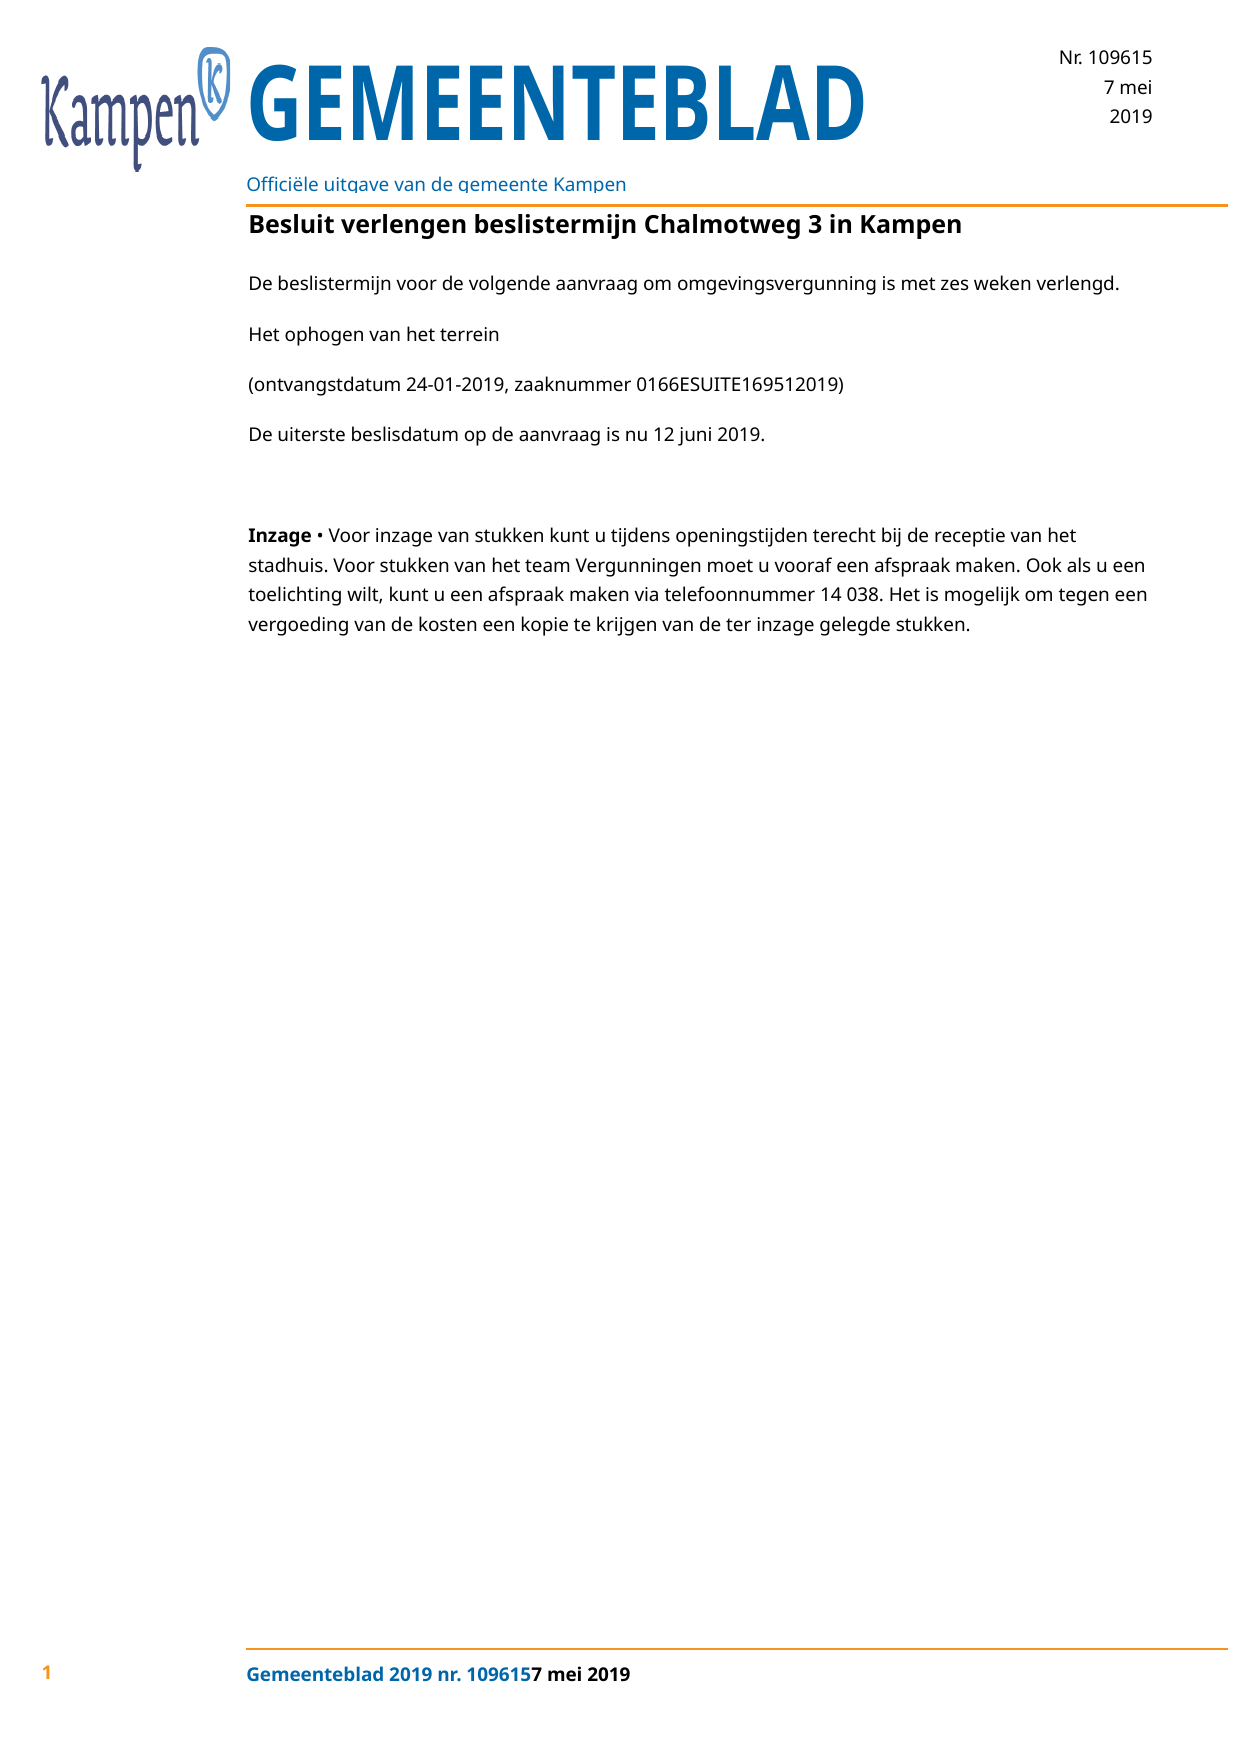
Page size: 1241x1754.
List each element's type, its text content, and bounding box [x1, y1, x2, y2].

text Inzage • Voor inzage van stukken kunt u tijdens openingstijden terecht bij de receptie van het stadhuis. Voor stukken van het team Vergunningen moet u vooraf een afspraak maken. Ook als u een toelichting wilt, kunt u een afspraak maken via telefoonnummer 14 038. Het is mogelijk om tegen een vergoeding van de kosten een kopie te krijgen van de ter inzage gelegde stukken. [248, 522, 1152, 637]
text Besluit verlengen beslistermijn Chalmotweg 3 in Kampen [248, 207, 1152, 241]
text De uiterste beslisdatum op de aanvraag is nu 12 juni 2019. [248, 422, 1152, 447]
picture [41, 47, 231, 172]
text Het ophogen van het terrein [248, 321, 1152, 346]
text (ontvangstdatum 24-01-2019, zaaknummer 0166ESUITE169512019) [248, 371, 1152, 397]
text De beslistermijn voor de volgende aanvraag om omgevingsvergunning is met zes weken verlengd. [248, 270, 1152, 296]
